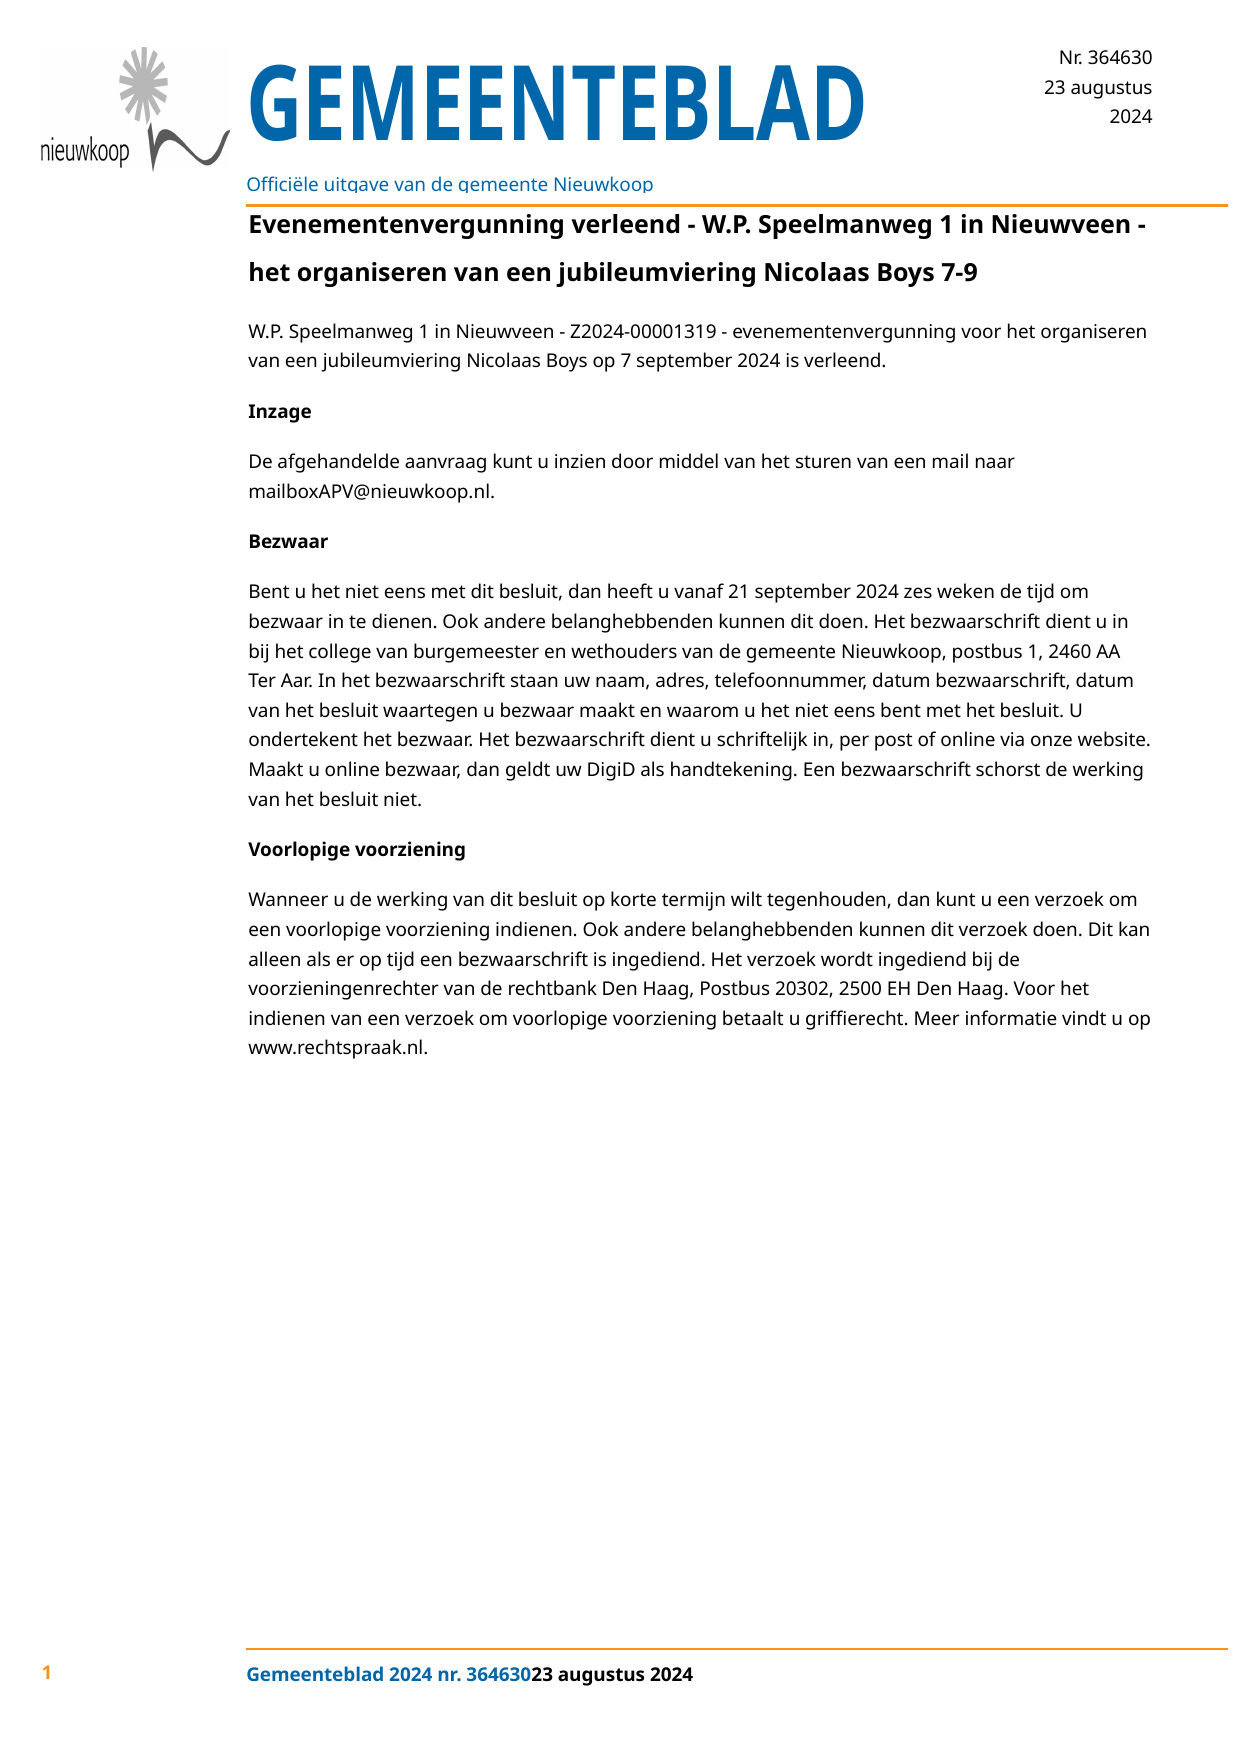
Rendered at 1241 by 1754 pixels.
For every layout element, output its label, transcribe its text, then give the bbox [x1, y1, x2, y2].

text Evenementenvergunning verleend - W.P. Speelmanweg 1 in Nieuwveen - het organiseren van een jubileumviering Nicolaas Boys 7-9 [248, 207, 1152, 288]
text De afgehandelde aanvraag kunt u inzien door middel van het sturen van een mail naar mailboxAPV@nieuwkoop.nl. [248, 448, 1152, 504]
text Bent u het niet eens met dit besluit, dan heeft u vanaf 21 september 2024 zes weken de tijd om bezwaar in te dienen. Ook andere belanghebbenden kunnen dit doen. Het bezwaarschrift dient u in bij het college van burgemeester en wethouders van de gemeente Nieuwkoop, postbus 1, 2460 AA Ter Aar. In het bezwaarschrift staan uw naam, adres, telefoonnummer, datum bezwaarschrift, datum van het besluit waartegen u bezwaar maakt en waarom u het niet eens bent met het besluit. U ondertekent het bezwaar. Het bezwaarschrift dient u schriftelijk in, per post of online via onze website. Maakt u online bezwaar, dan geldt uw DigiD als handtekening. Een bezwaarschrift schorst de werking van het besluit niet. [248, 579, 1152, 812]
text Bezwaar [248, 528, 1152, 554]
text Wanneer u de werking van dit besluit op korte termijn wilt tegenhouden, dan kunt u een verzoek om een voorlopige voorziening indienen. Ook andere belanghebbenden kunnen dit verzoek doen. Dit kan alleen als er op tijd een bezwaarschrift is ingediend. Het verzoek wordt ingediend bij de voorzieningenrechter van de rechtbank Den Haag, Postbus 20302, 2500 EH Den Haag. Voor het indienen van een verzoek om voorlopige voorziening betaalt u griffierecht. Meer informatie vindt u op www.rechtspraak.nl. [248, 887, 1152, 1060]
text Voorlopige voorziening [248, 836, 1152, 862]
picture [41, 47, 231, 172]
text W.P. Speelmanweg 1 in Nieuwveen - Z2024-00001319 - evenementenvergunning voor het organiseren van een jubileumviering Nicolaas Boys op 7 september 2024 is verleend. [248, 318, 1152, 373]
text Inzage [248, 398, 1152, 424]
